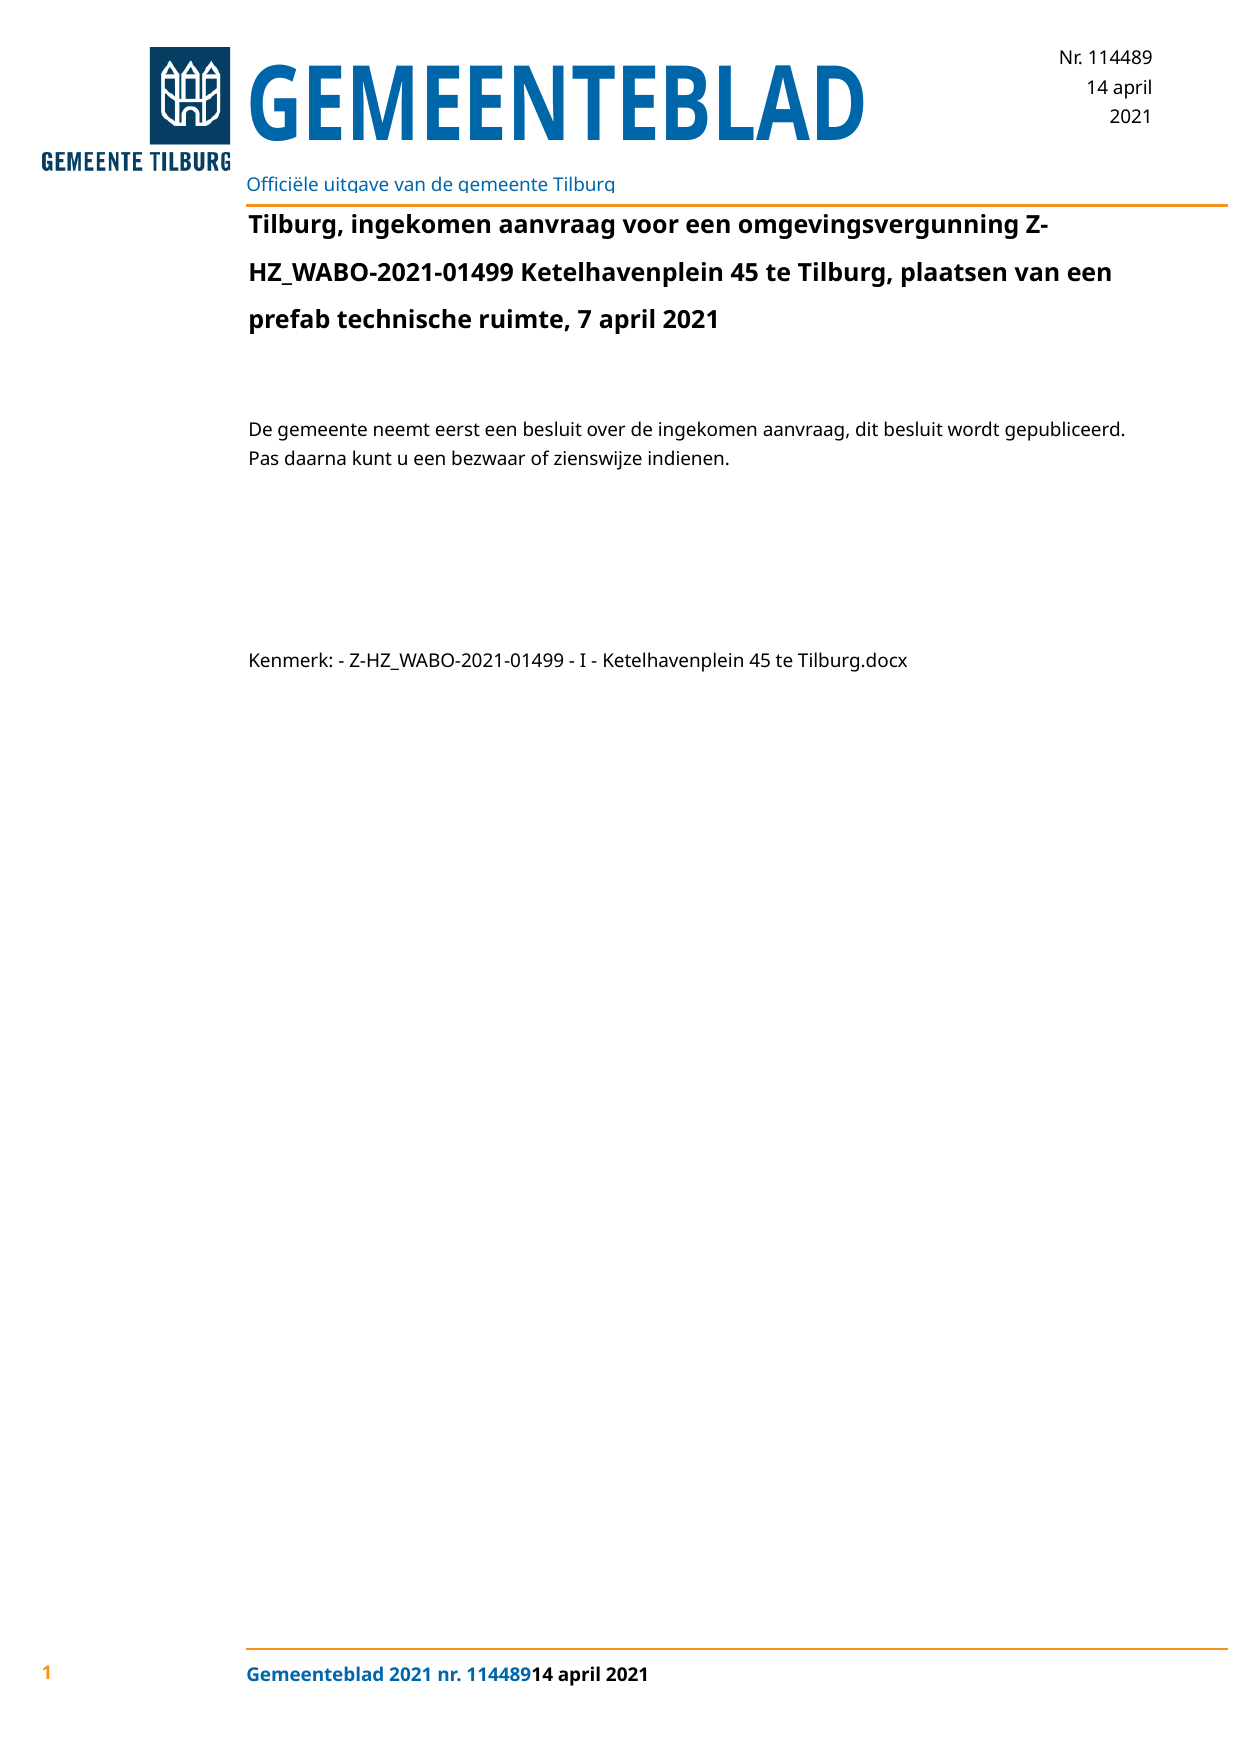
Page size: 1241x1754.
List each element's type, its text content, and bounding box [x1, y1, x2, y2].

text De gemeente neemt eerst een besluit over de ingekomen aanvraag, dit besluit wordt gepubliceerd. Pas daarna kunt u een bezwaar of zienswijze indienen. [248, 416, 1152, 471]
text Tilburg, ingekomen aanvraag voor een omgevingsvergunning Z-HZ_WABO-2021-01499 Ketelhavenplein 45 te Tilburg, plaatsen van een prefab technische ruimte, 7 april 2021 [248, 207, 1152, 336]
picture [41, 47, 231, 172]
text Kenmerk: - Z-HZ_WABO-2021-01499 - I - Ketelhavenplein 45 te Tilburg.docx [248, 647, 1152, 673]
